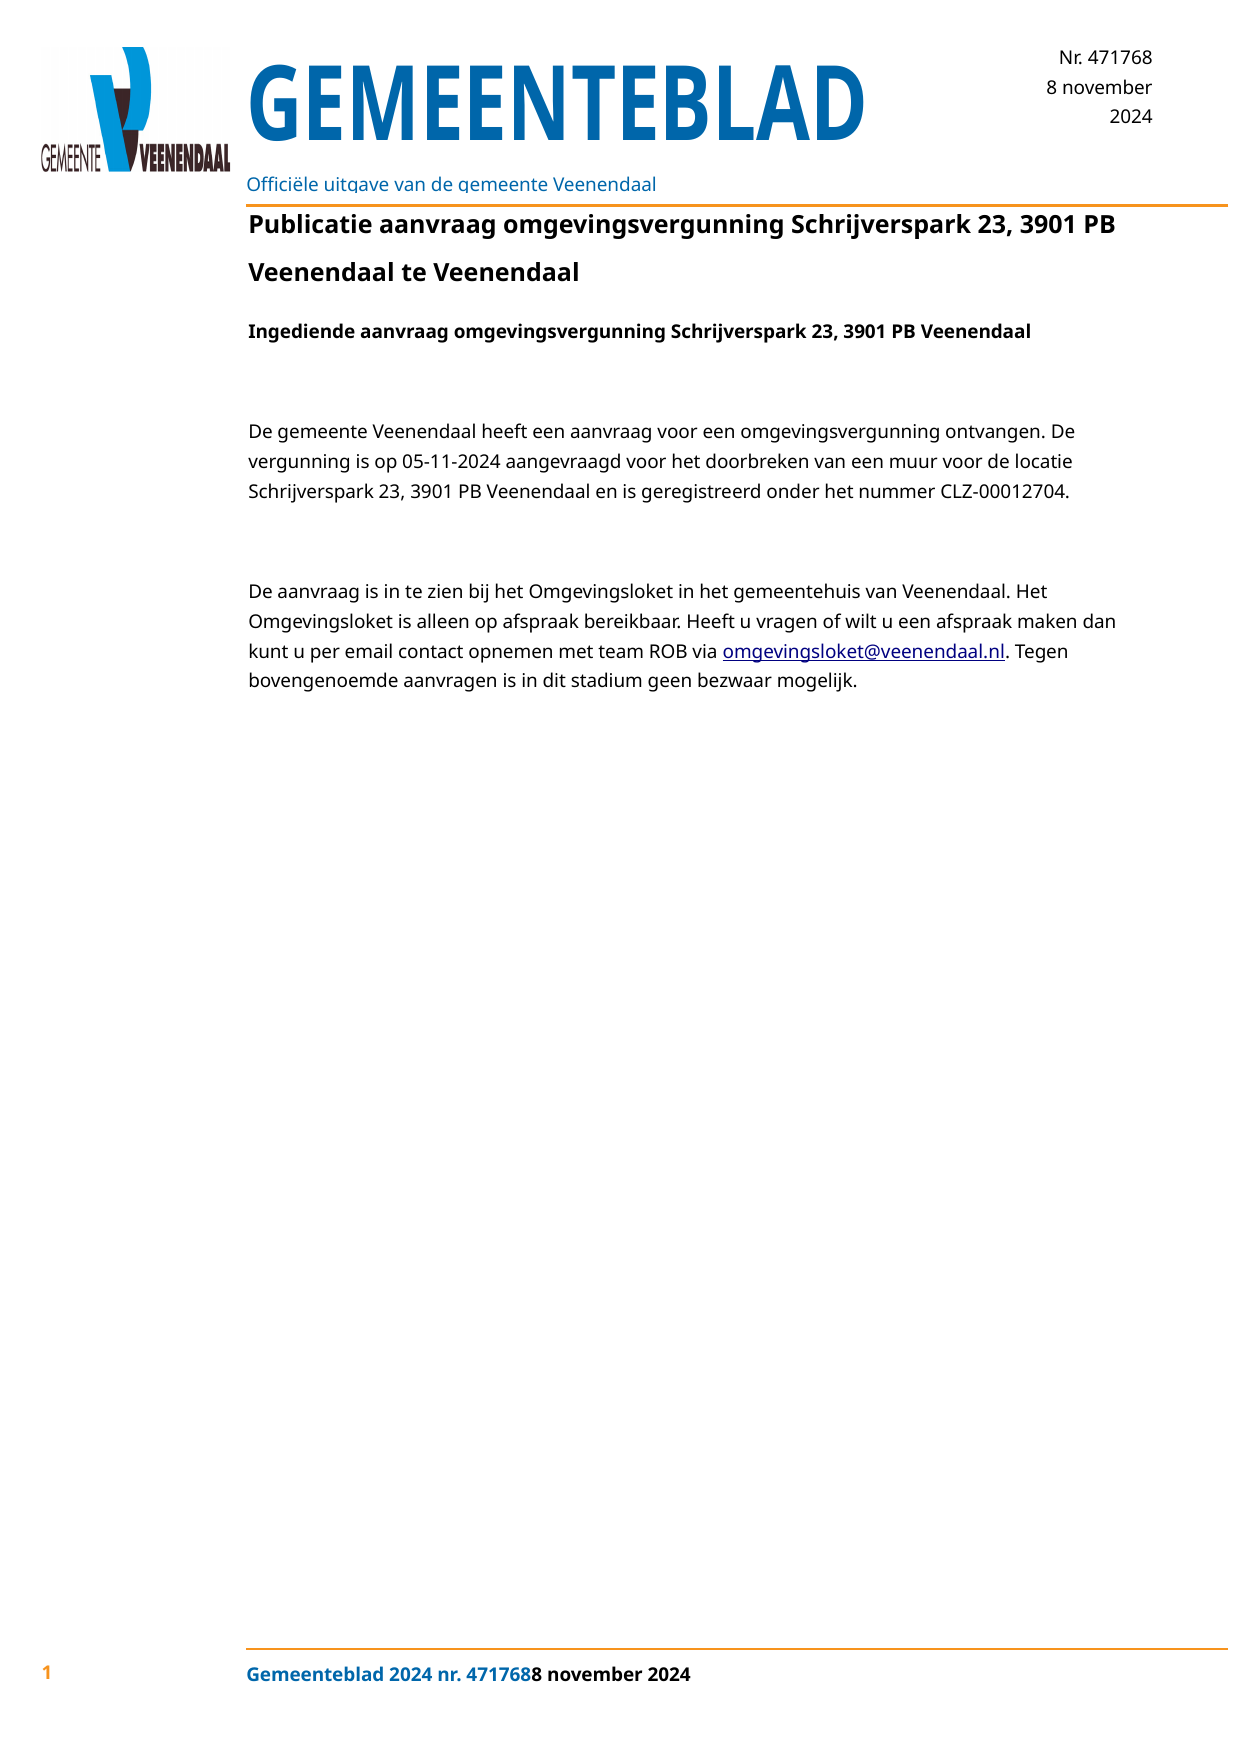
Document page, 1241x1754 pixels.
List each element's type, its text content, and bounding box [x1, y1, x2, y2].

text De gemeente Veenendaal heeft een aanvraag voor een omgevingsvergunning ontvangen. De vergunning is op 05-11-2024 aangevraagd voor het doorbreken van een muur voor de locatie Schrijverspark 23, 3901 PB Veenendaal en is geregistreerd onder het nummer CLZ-00012704. [248, 419, 1152, 504]
text Publicatie aanvraag omgevingsvergunning Schrijverspark 23, 3901 PB Veenendaal te Veenendaal [248, 207, 1152, 288]
text Ingediende aanvraag omgevingsvergunning Schrijverspark 23, 3901 PB Veenendaal [248, 318, 1152, 344]
picture [123, 47, 231, 172]
text De aanvraag is in te zien bij het Omgevingsloket in het gemeentehuis van Veenendaal. Het Omgevingsloket is alleen op afspraak bereikbaar. Heeft u vragen of wilt u een afspraak maken dan kunt u per email contact opnemen met team ROB via omgevingsloket@veenendaal.nl. Tegen bovengenoemde aanvragen is in dit stadium geen bezwaar mogelijk. [248, 579, 1152, 693]
picture [41, 47, 130, 172]
